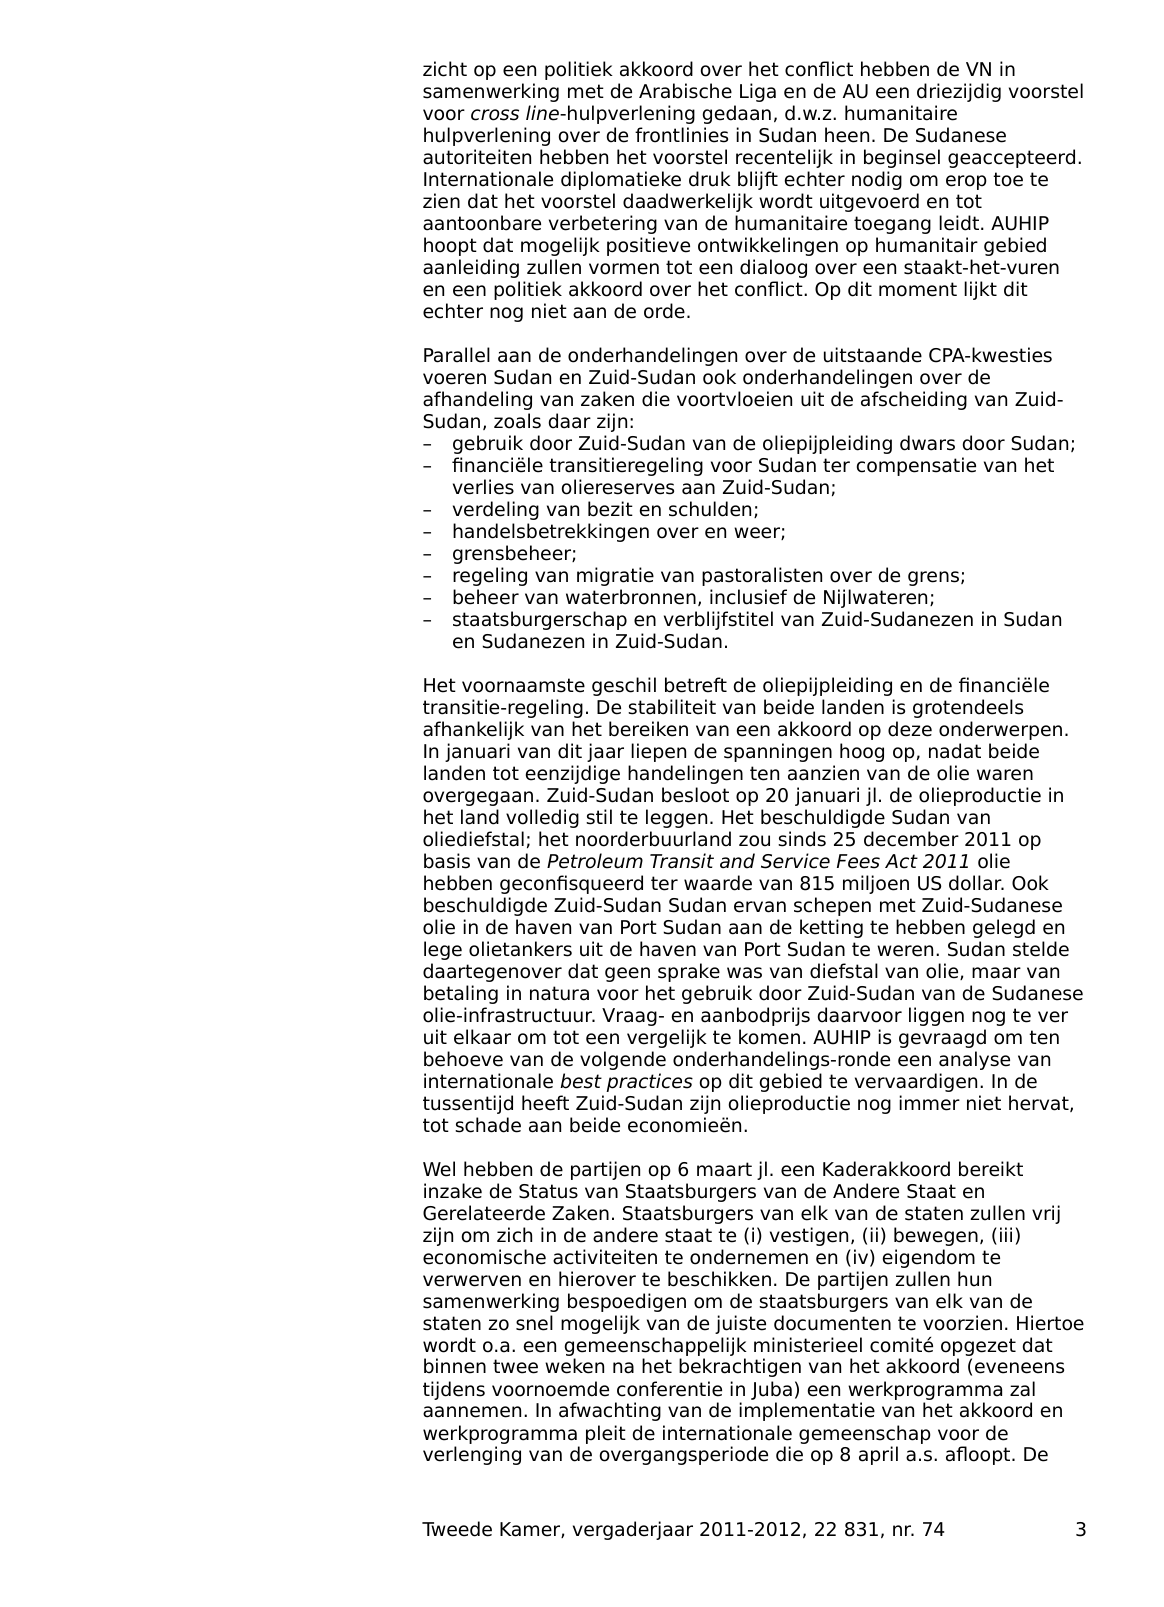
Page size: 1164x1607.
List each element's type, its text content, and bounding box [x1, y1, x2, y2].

text – grensbeheer; [422, 543, 1087, 565]
text – gebruik door Zuid-Sudan van de oliepijpleiding dwars door Sudan; [422, 433, 1087, 455]
text – regeling van migratie van pastoralisten over de grens; [422, 565, 1087, 587]
text – handelsbetrekkingen over en weer; [422, 521, 1087, 543]
text – staatsburgerschap en verblijfstitel van Zuid-Sudanezen in Sudan en Sudanezen in Zuid-Sudan. [422, 609, 1087, 653]
text Het voornaamste geschil betreft de oliepijpleiding en de financiële transitie-regeling. De stabiliteit van beide landen is grotendeels afhankelijk van het bereiken van een akkoord op deze onderwerpen. In januari van dit jaar liepen de spanningen hoog op, nadat beide landen tot eenzijdige handelingen ten aanzien van de olie waren overgegaan. Zuid-Sudan besloot op 20 januari jl. de olieproductie in het land volledig stil te leggen. Het beschuldigde Sudan van oliediefstal; het noorderbuurland zou sinds 25 december 2011 op basis van de Petroleum Transit and Service Fees Act 2011 olie hebben geconfisqueerd ter waarde van 815 miljoen US dollar. Ook beschuldigde Zuid-Sudan Sudan ervan schepen met Zuid-Sudanese olie in de haven van Port Sudan aan de ketting te hebben gelegd en lege olietankers uit de haven van Port Sudan te weren. Sudan stelde daartegenover dat geen sprake was van diefstal van olie, maar van betaling in natura voor het gebruik door Zuid-Sudan van de Sudanese olie-infrastructuur. Vraag- en aanbodprijs daarvoor liggen nog te ver uit elkaar om tot een vergelijk te komen. AUHIP is gevraagd om ten behoeve van de volgende onderhandelings-ronde een analyse van internationale best practices op dit gebied te vervaardigen. In de tussentijd heeft Zuid-Sudan zijn olieproductie nog immer niet hervat, tot schade aan beide economieën. [422, 675, 1087, 1136]
text – financiële transitieregeling voor Sudan ter compensatie van het verlies van oliereserves aan Zuid-Sudan; [422, 455, 1087, 499]
text – beheer van waterbronnen, inclusief de Nijlwateren; [422, 587, 1087, 609]
text Parallel aan de onderhandelingen over de uitstaande CPA-kwesties voeren Sudan en Zuid-Sudan ook onderhandelingen over de afhandeling van zaken die voortvloeien uit de afscheiding van Zuid-Sudan, zoals daar zijn: [422, 345, 1087, 433]
text – verdeling van bezit en schulden; [422, 499, 1087, 521]
text Wel hebben de partijen op 6 maart jl. een Kaderakkoord bereikt inzake de Status van Staatsburgers van de Andere Staat en Gerelateerde Zaken. Staatsburgers van elk van de staten zullen vrij zijn om zich in de andere staat te (i) vestigen, (ii) bewegen, (iii) economische activiteiten te ondernemen en (iv) eigendom te verwerven en hierover te beschikken. De partijen zullen hun samenwerking bespoedigen om de staatsburgers van elk van de staten zo snel mogelijk van de juiste documenten te voorzien. Hiertoe wordt o.a. een gemeenschappelijk ministerieel comité opgezet dat binnen twee weken na het bekrachtigen van het akkoord (eveneens tijdens voornoemde conferentie in Juba) een werkprogramma zal aannemen. In afwachting van de implementatie van het akkoord en werkprogramma pleit de internationale gemeenschap voor de verlenging van de overgangsperiode die op 8 april a.s. afloopt. De [422, 1159, 1087, 1466]
text zicht op een politiek akkoord over het conflict hebben de VN in samenwerking met de Arabische Liga en de AU een driezijdig voorstel voor cross line-hulpverlening gedaan, d.w.z. humanitaire hulpverlening over de frontlinies in Sudan heen. De Sudanese autoriteiten hebben het voorstel recentelijk in beginsel geaccepteerd. Internationale diplomatieke druk blijft echter nodig om erop toe te zien dat het voorstel daadwerkelijk wordt uitgevoerd en tot aantoonbare verbetering van de humanitaire toegang leidt. AUHIP hoopt dat mogelijk positieve ontwikkelingen op humanitair gebied aanleiding zullen vormen tot een dialoog over een staakt-het-vuren en een politiek akkoord over het conflict. Op dit moment lijkt dit echter nog niet aan de orde. [422, 59, 1087, 323]
